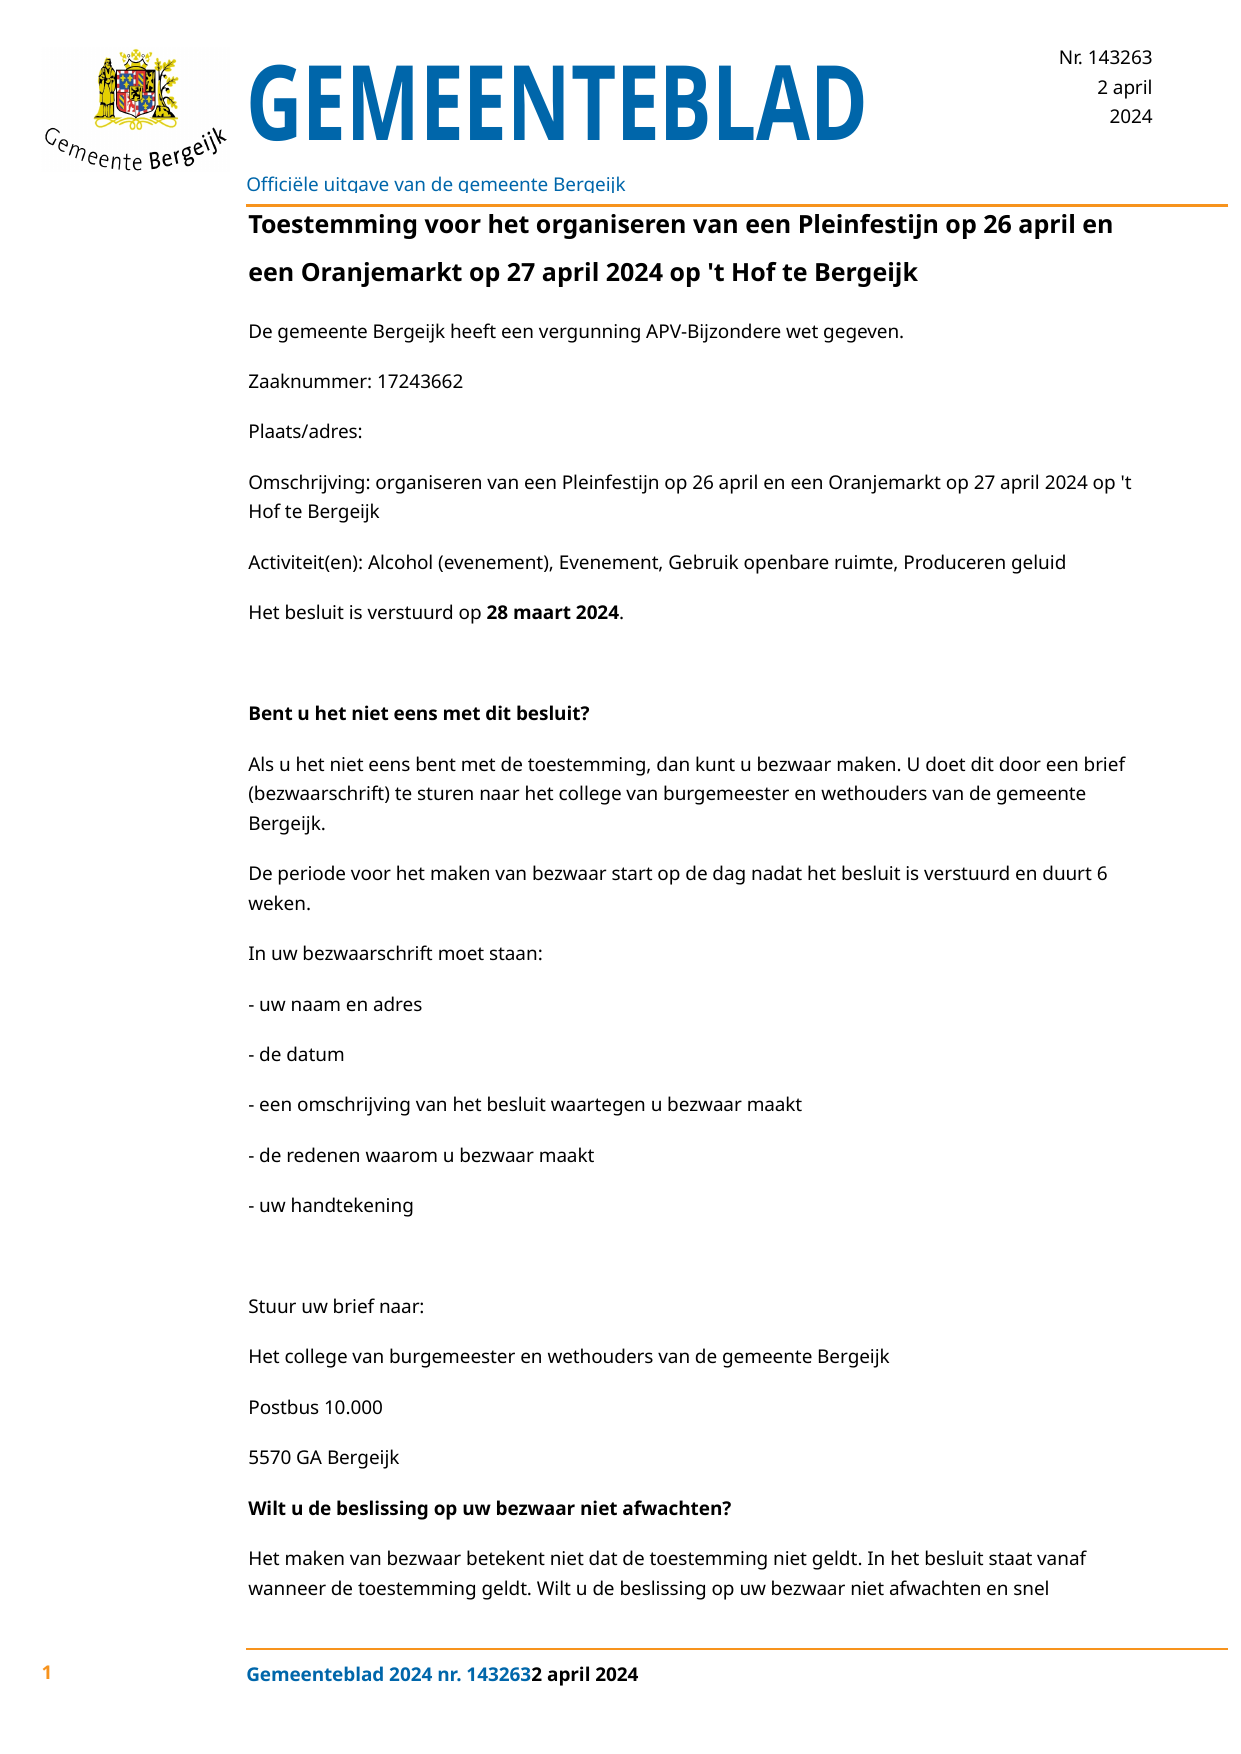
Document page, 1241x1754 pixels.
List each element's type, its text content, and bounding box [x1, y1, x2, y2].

text Stuur uw brief naar: [248, 1293, 1152, 1319]
text 5570 GA Bergeijk [248, 1444, 1152, 1470]
text Activiteit(en): Alcohol (evenement), Evenement, Gebruik openbare ruimte, Produceren geluid [248, 549, 1152, 575]
text Plaats/adres: [248, 419, 1152, 444]
text - een omschrijving van het besluit waartegen u bezwaar maakt [248, 1092, 1152, 1117]
text Zaaknummer: 17243662 [248, 368, 1152, 394]
text Het besluit is verstuurd op 28 maart 2024. [248, 599, 1152, 625]
text Het maken van bezwaar betekent niet dat de toestemming niet geldt. In het besluit staat vanaf wanneer de toestemming geldt. Wilt u de beslissing op uw bezwaar niet afwachten en snel [248, 1545, 1152, 1601]
text Omschrijving: organiseren van een Pleinfestijn op 26 april en een Oranjemarkt op 27 april 2024 op 't Hof te Bergeijk [248, 469, 1152, 524]
text De gemeente Bergeijk heeft een vergunning APV-Bijzondere wet gegeven. [248, 318, 1152, 344]
text - de redenen waarom u bezwaar maakt [248, 1142, 1152, 1168]
text Wilt u de beslissing op uw bezwaar niet afwachten? [248, 1495, 1152, 1521]
text Toestemming voor het organiseren van een Pleinfestijn op 26 april en een Oranjemarkt op 27 april 2024 op 't Hof te Bergeijk [248, 207, 1152, 288]
picture [41, 47, 231, 172]
text De periode voor het maken van bezwaar start op de dag nadat het besluit is verstuurd en duurt 6 weken. [248, 860, 1152, 916]
text Als u het niet eens bent met de toestemming, dan kunt u bezwaar maken. U doet dit door een brief (bezwaarschrift) te sturen naar het college van burgemeester en wethouders van de gemeente Bergeijk. [248, 751, 1152, 836]
text Bent u het niet eens met dit besluit? [248, 700, 1152, 726]
text - de datum [248, 1041, 1152, 1067]
text Het college van burgemeester en wethouders van de gemeente Bergeijk [248, 1344, 1152, 1369]
text In uw bezwaarschrift moet staan: [248, 940, 1152, 966]
text - uw naam en adres [248, 991, 1152, 1017]
text Postbus 10.000 [248, 1394, 1152, 1420]
text - uw handtekening [248, 1192, 1152, 1218]
